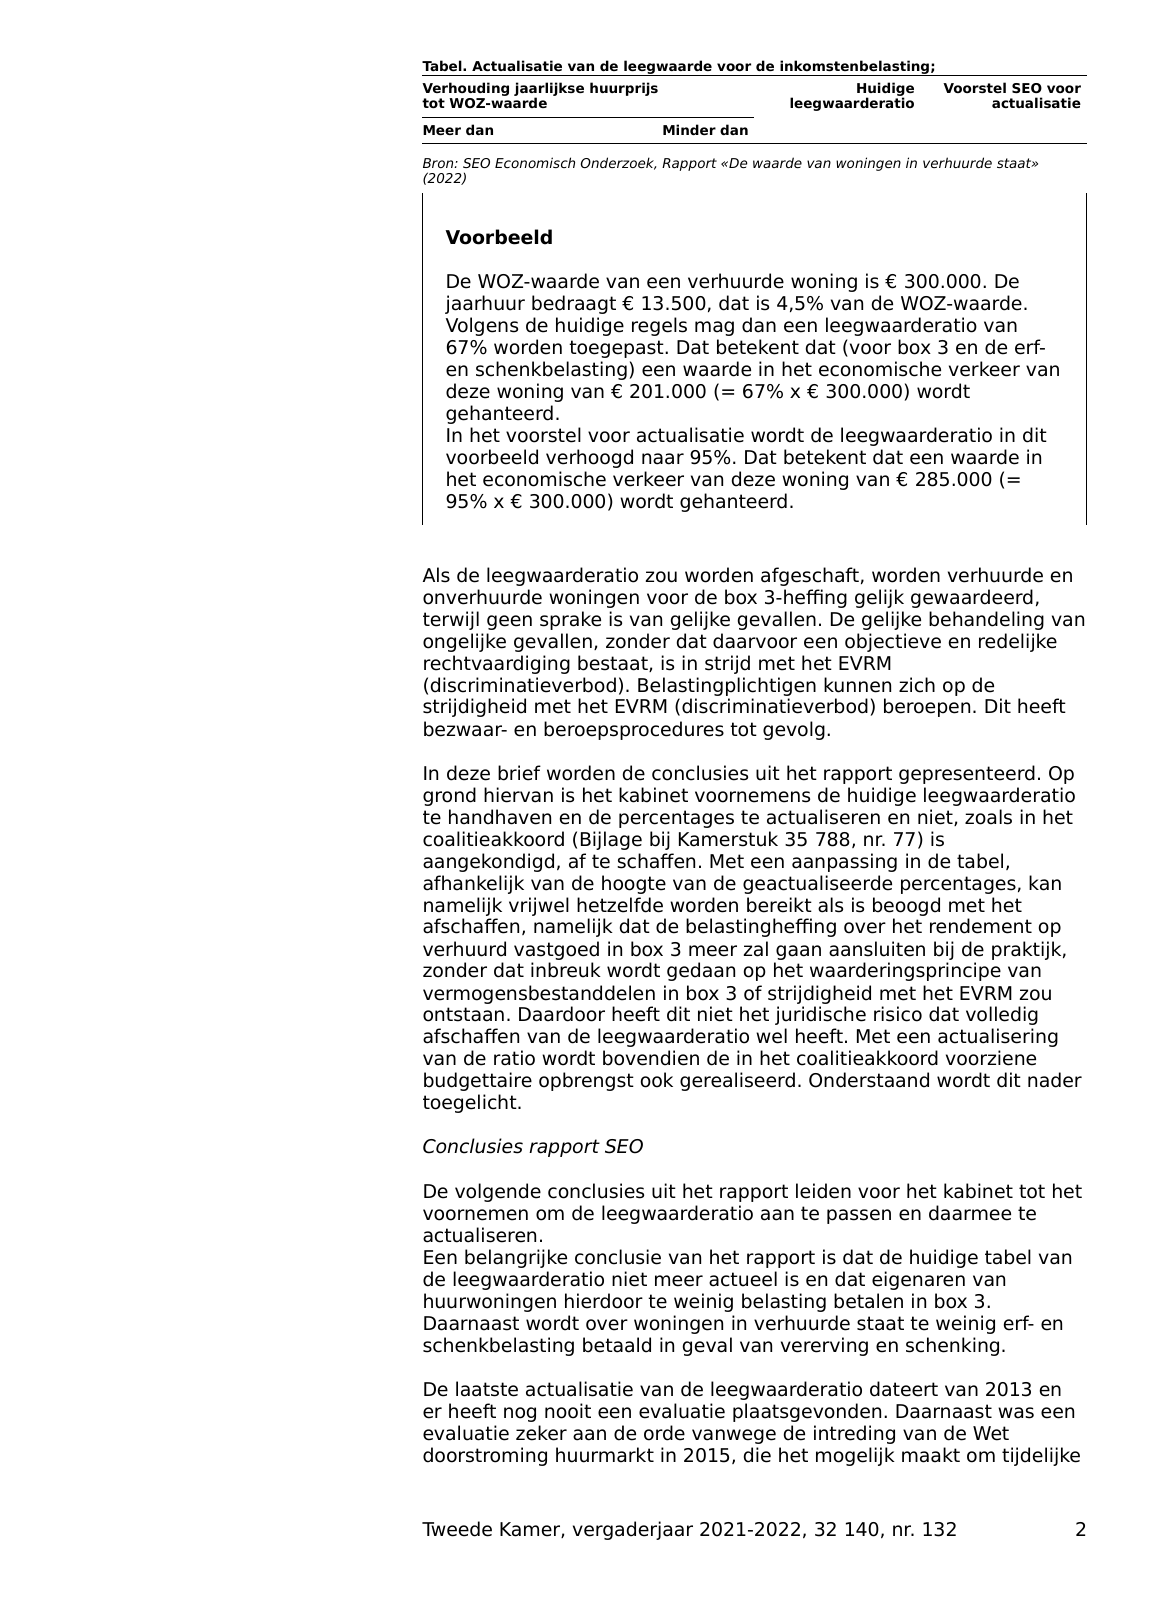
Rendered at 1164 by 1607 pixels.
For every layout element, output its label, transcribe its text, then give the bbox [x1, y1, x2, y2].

text De volgende conclusies uit het rapport leiden voor het kabinet tot het voornemen om de leegwaarderatio aan te passen en daarmee te actualiseren. [422, 1181, 1087, 1247]
table_cell Bron: SEO Economisch Onderzoek, Rapport «De waarde van woningen in verhuurde staat» (2022) [422, 144, 1087, 187]
table_cell Voorstel SEO voor actualisatie [921, 76, 1087, 143]
table_cell Verhouding jaarlijkse huurprijs tot WOZ-waarde [422, 76, 754, 117]
table_cell Minder dan [588, 118, 754, 143]
subtitle Conclusies rapport SEO [422, 1136, 1087, 1158]
text In deze brief worden de conclusies uit het rapport gepresenteerd. Op grond hiervan is het kabinet voornemens de huidige leegwaarderatio te handhaven en de percentages te actualiseren en niet, zoals in het coalitieakkoord (Bijlage bij Kamerstuk 35 788, nr. 77) is aangekondigd, af te schaffen. Met een aanpassing in de tabel, afhankelijk van de hoogte van de geactualiseerde percentages, kan namelijk vrijwel hetzelfde worden bereikt als is beoogd met het afschaffen, namelijk dat de belastingheffing over het rendement op verhuurd vastgoed in box 3 meer zal gaan aansluiten bij de praktijk, zonder dat inbreuk wordt gedaan op het waarderingsprincipe van vermogensbestanddelen in box 3 of strijdigheid met het EVRM zou ontstaan. Daardoor heeft dit niet het juridische risico dat volledig afschaffen van de leegwaarderatio wel heeft. Met een actualisering van de ratio wordt bovendien de in het coalitieakkoord voorziene budgettaire opbrengst ook gerealiseerd. Onderstaand wordt dit nader toegelicht. [422, 763, 1087, 1114]
text De laatste actualisatie van de leegwaarderatio dateert van 2013 en er heeft nog nooit een evaluatie plaatsgevonden. Daarnaast was een evaluatie zeker aan de orde vanwege de intreding van de Wet doorstroming huurmarkt in 2015, die het mogelijk maakt om tijdelijke [422, 1379, 1087, 1467]
text Als de leegwaarderatio zou worden afgeschaft, worden verhuurde en onverhuurde woningen voor de box 3-heffing gelijk gewaardeerd, terwijl geen sprake is van gelijke gevallen. De gelijke behandeling van ongelijke gevallen, zonder dat daarvoor een objectieve en redelijke rechtvaardiging bestaat, is in strijd met het EVRM (discriminatieverbod). Belastingplichtigen kunnen zich op de strijdigheid met het EVRM (discriminatieverbod) beroepen. Dit heeft bezwaar- en beroepsprocedures tot gevolg. [422, 564, 1087, 740]
table_cell Meer dan [422, 118, 588, 143]
text Een belangrijke conclusie van het rapport is dat de huidige tabel van de leegwaarderatio niet meer actueel is en dat eigenaren van huurwoningen hierdoor te weinig belasting betalen in box 3. Daarnaast wordt over woningen in verhuurde staat te weinig erf- en schenkbelasting betaald in geval van vererving en schenking. [422, 1247, 1087, 1356]
table_header Tabel. Actualisatie van de leegwaarde voor de inkomstenbelasting; [422, 59, 1087, 75]
table_cell Huidige leegwaarderatio [754, 76, 921, 143]
table_header Voorbeeld De WOZ-waarde van een verhuurde woning is € 300.000. De jaarhuur bedraagt € 13.500, dat is 4,5% van de WOZ-waarde. Volgens de huidige regels mag dan een leegwaarderatio van 67% worden toegepast. Dat betekent dat (voor box 3 en de erf- en schenkbelasting) een waarde in het economische verkeer van deze woning van € 201.000 (= 67% x € 300.000) wordt gehanteerd. In het voorstel voor actualisatie wordt de leegwaarderatio in dit voorbeeld verhoogd naar 95%. Dat betekent dat een waarde in het economische verkeer van deze woning van € 285.000 (= 95% x € 300.000) wordt gehanteerd. [423, 193, 1086, 525]
